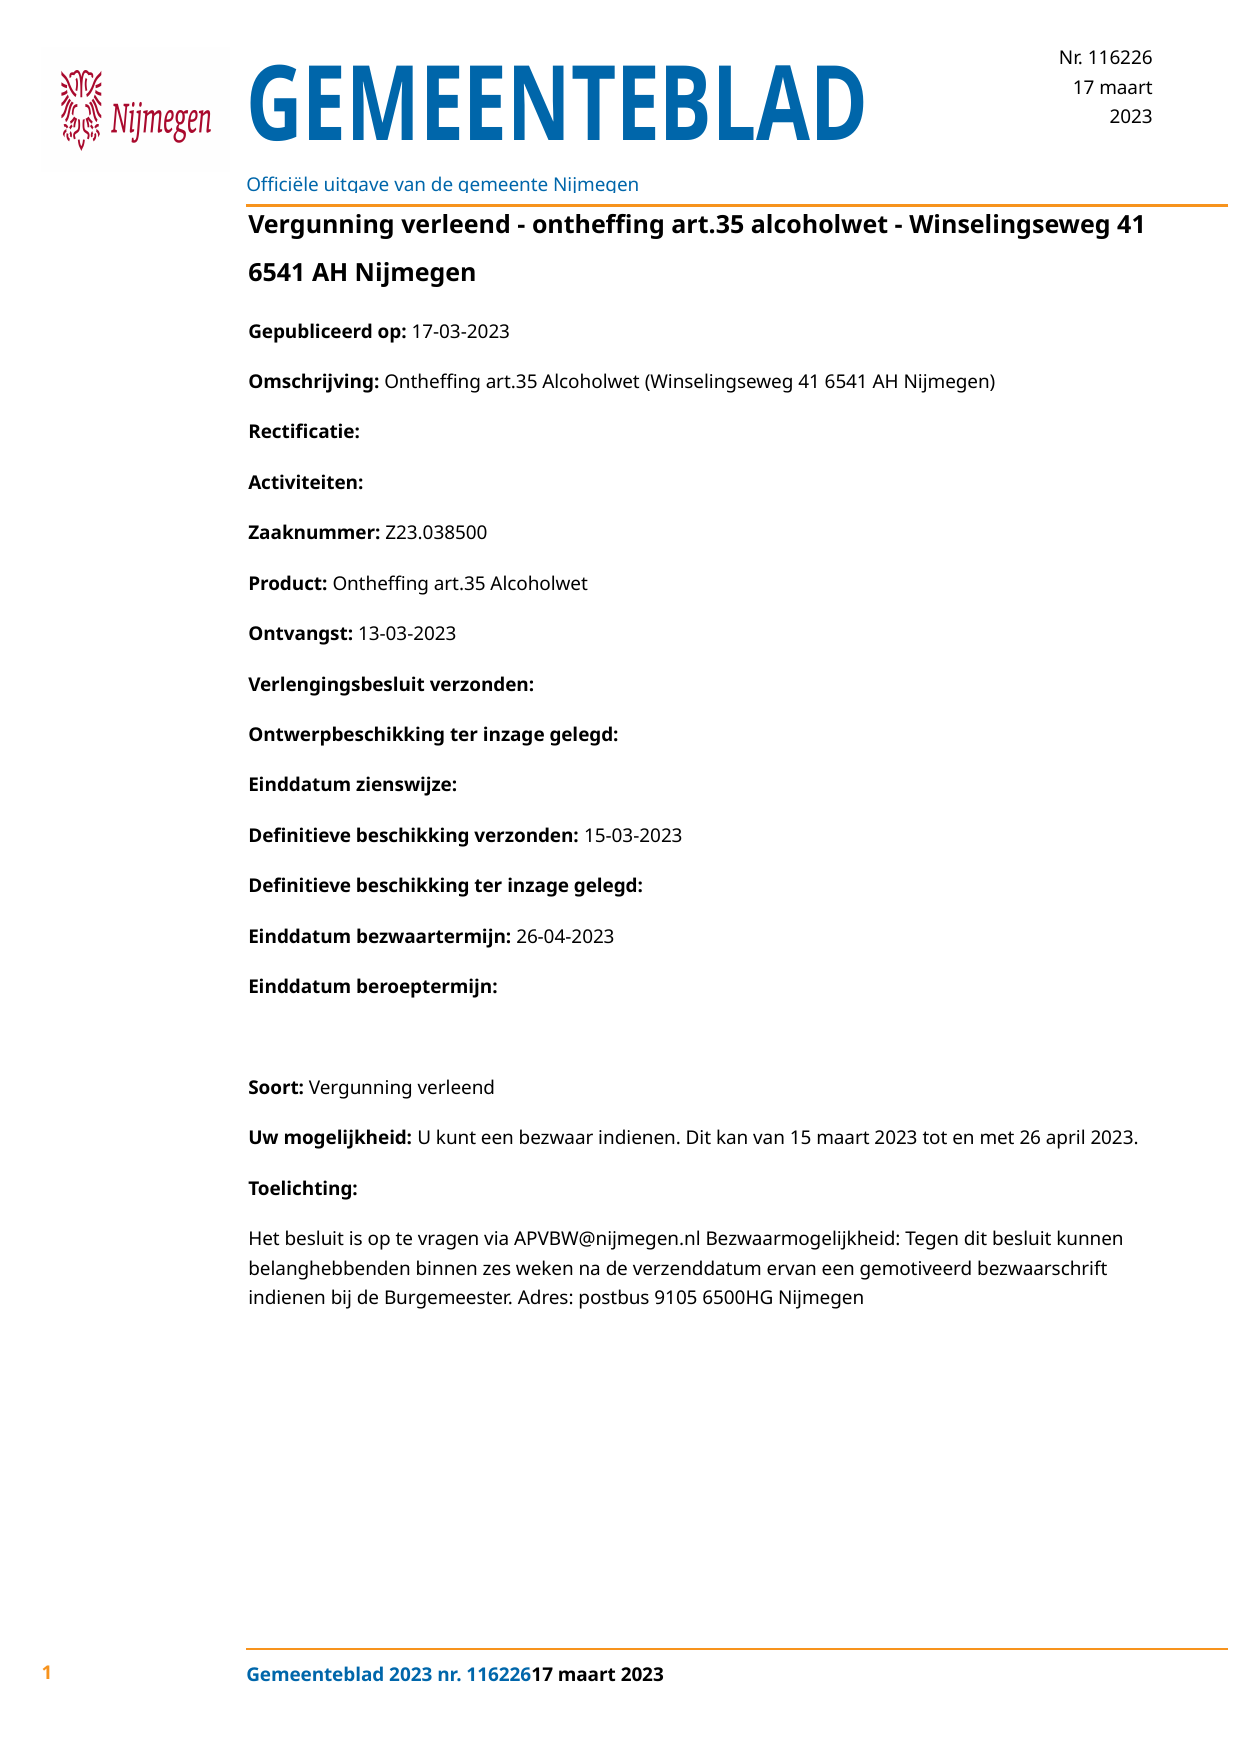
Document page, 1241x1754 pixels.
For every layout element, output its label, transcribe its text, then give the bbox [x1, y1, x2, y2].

text Activiteiten: [248, 469, 1152, 495]
text Vergunning verleend - ontheffing art.35 alcoholwet - Winselingseweg 41 6541 AH Nijmegen [248, 207, 1152, 288]
text Verlengingsbesluit verzonden: [248, 671, 1152, 697]
text Ontwerpbeschikking ter inzage gelegd: [248, 721, 1152, 747]
text Definitieve beschikking ter inzage gelegd: [248, 872, 1152, 898]
text Einddatum bezwaartermijn: 26-04-2023 [248, 923, 1152, 949]
text Rectificatie: [248, 419, 1152, 444]
text Definitieve beschikking verzonden: 15-03-2023 [248, 822, 1152, 848]
picture [41, 47, 231, 172]
text Toelichting: [248, 1175, 1152, 1201]
text Soort: Vergunning verleend [248, 1074, 1152, 1100]
text Omschrijving: Ontheffing art.35 Alcoholwet (Winselingseweg 41 6541 AH Nijmegen) [248, 368, 1152, 394]
text Einddatum zienswijze: [248, 772, 1152, 797]
text Ontvangst: 13-03-2023 [248, 620, 1152, 646]
text Het besluit is op te vragen via APVBW@nijmegen.nl Bezwaarmogelijkheid: Tegen dit besluit kunnen belanghebbenden binnen zes weken na de verzenddatum ervan een gemotiveerd bezwaarschrift indienen bij de Burgemeester. Adres: postbus 9105 6500HG Nijmegen [248, 1225, 1152, 1310]
text Uw mogelijkheid: U kunt een bezwaar indienen. Dit kan van 15 maart 2023 tot en met 26 april 2023. [248, 1124, 1152, 1150]
text Gepubliceerd op: 17-03-2023 [248, 318, 1152, 344]
text Zaaknummer: Z23.038500 [248, 519, 1152, 545]
text Einddatum beroeptermijn: [248, 973, 1152, 999]
text Product: Ontheffing art.35 Alcoholwet [248, 570, 1152, 596]
